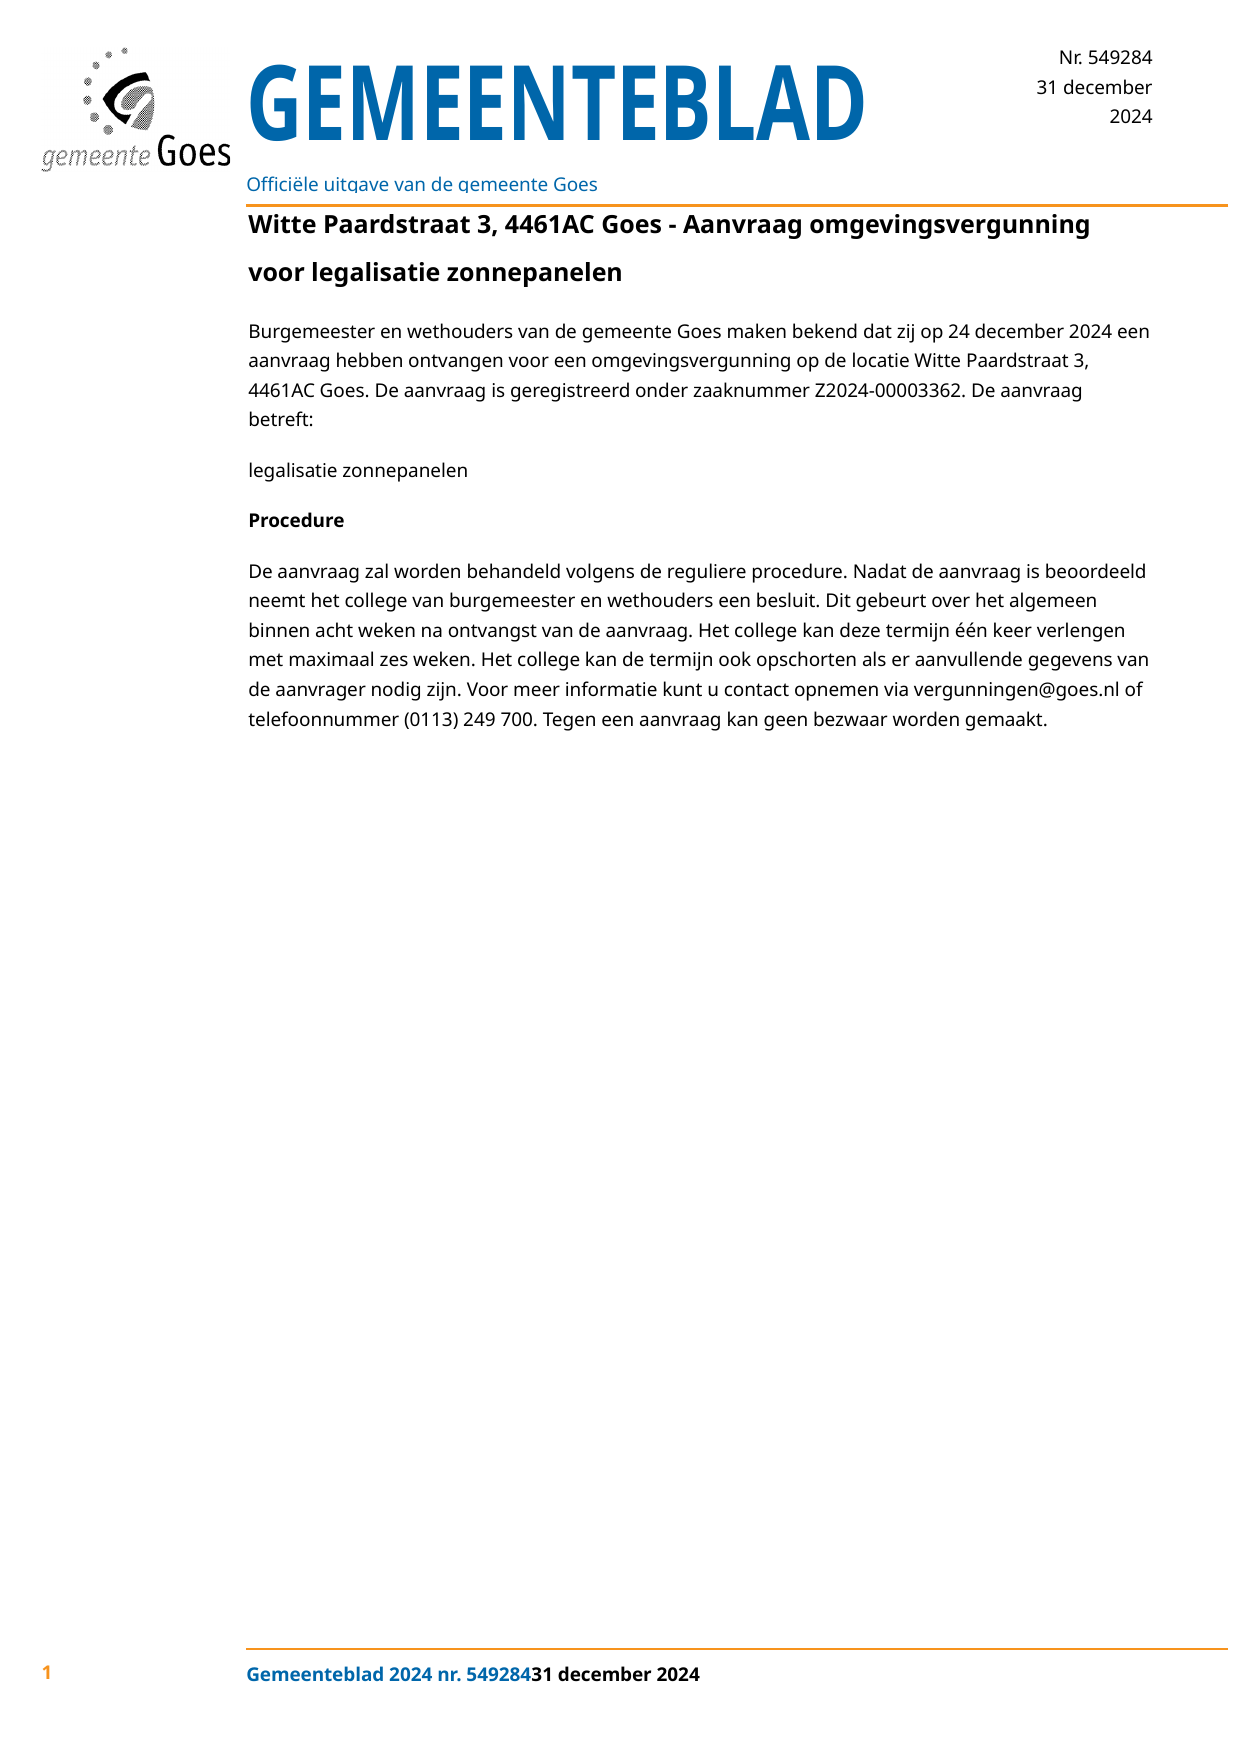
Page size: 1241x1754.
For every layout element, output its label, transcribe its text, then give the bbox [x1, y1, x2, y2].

text Witte Paardstraat 3, 4461AC Goes - Aanvraag omgevingsvergunning voor legalisatie zonnepanelen [248, 207, 1152, 288]
text Procedure [248, 507, 1152, 533]
text De aanvraag zal worden behandeld volgens de reguliere procedure. Nadat de aanvraag is beoordeeld neemt het college van burgemeester en wethouders een besluit. Dit gebeurt over het algemeen binnen acht weken na ontvangst van de aanvraag. Het college kan deze termijn één keer verlengen met maximaal zes weken. Het college kan de termijn ook opschorten als er aanvullende gegevens van de aanvrager nodig zijn. Voor meer informatie kunt u contact opnemen via vergunningen@goes.nl of telefoonnummer (0113) 249 700. Tegen een aanvraag kan geen bezwaar worden gemaakt. [248, 558, 1152, 732]
text Burgemeester en wethouders van de gemeente Goes maken bekend dat zij op 24 december 2024 een aanvraag hebben ontvangen voor een omgevingsvergunning op de locatie Witte Paardstraat 3, 4461AC Goes. De aanvraag is geregistreerd onder zaaknummer Z2024-00003362. De aanvraag betreft: [248, 318, 1152, 432]
text legalisatie zonnepanelen [248, 457, 1152, 483]
picture [41, 47, 231, 172]
